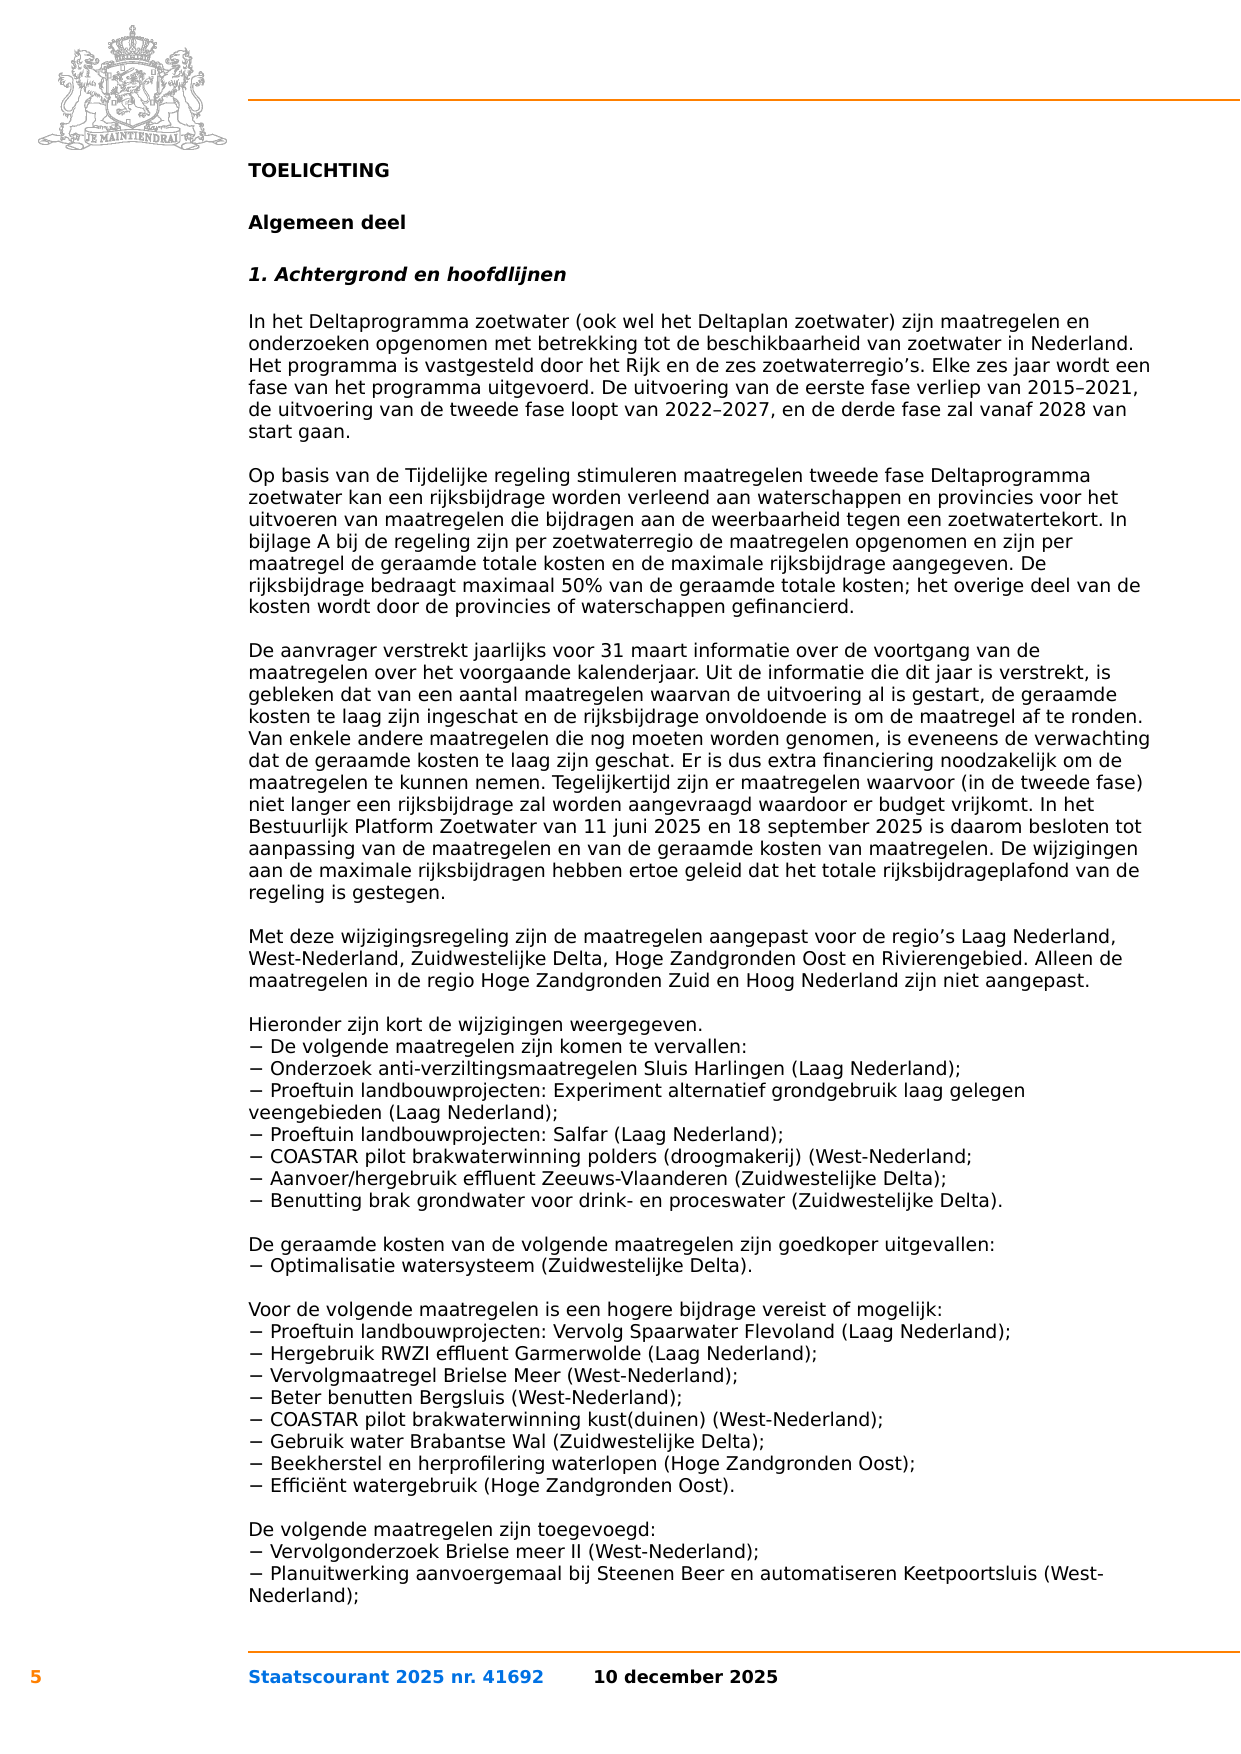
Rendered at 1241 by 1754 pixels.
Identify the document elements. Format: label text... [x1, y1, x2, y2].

text − De volgende maatregelen zijn komen te vervallen: [248, 1036, 1163, 1058]
picture [38, 25, 227, 150]
text − Aanvoer/hergebruik effluent Zeeuws-Vlaanderen (Zuidwestelijke Delta); [248, 1168, 1163, 1189]
subtitle TOELICHTING [248, 160, 1163, 182]
text − Optimalisatie watersysteem (Zuidwestelijke Delta). [248, 1255, 1163, 1277]
subtitle Algemeen deel [248, 212, 1163, 234]
text Voor de volgende maatregelen is een hogere bijdrage vereist of mogelijk: [248, 1299, 1163, 1321]
text − Vervolgonderzoek Brielse meer II (West-Nederland); [248, 1541, 1163, 1563]
text − Vervolgmaatregel Brielse Meer (West-Nederland); [248, 1365, 1163, 1387]
text − Hergebruik RWZI effluent Garmerwolde (Laag Nederland); [248, 1343, 1163, 1365]
text − Proeftuin landbouwprojecten: Experiment alternatief grondgebruik laag gelegen veengebieden (Laag Nederland); [248, 1080, 1163, 1124]
text − Beter benutten Bergsluis (West-Nederland); [248, 1387, 1163, 1409]
text De volgende maatregelen zijn toegevoegd: [248, 1519, 1163, 1541]
text − Planuitwerking aanvoergemaal bij Steenen Beer en automatiseren Keetpoortsluis (West-Nederland); [248, 1563, 1163, 1607]
text Hieronder zijn kort de wijzigingen weergegeven. [248, 1014, 1163, 1036]
text In het Deltaprogramma zoetwater (ook wel het Deltaplan zoetwater) zijn maatregelen en onderzoeken opgenomen met betrekking tot de beschikbaarheid van zoetwater in Nederland. Het programma is vastgesteld door het Rijk en de zes zoetwaterregio’s. Elke zes jaar wordt een fase van het programma uitgevoerd. De uitvoering van de eerste fase verliep van 2015–2021, de uitvoering van de tweede fase loopt van 2022–2027, en de derde fase zal vanaf 2028 van start gaan. [248, 311, 1163, 443]
text De aanvrager verstrekt jaarlijks voor 31 maart informatie over de voortgang van de maatregelen over het voorgaande kalenderjaar. Uit de informatie die dit jaar is verstrekt, is gebleken dat van een aantal maatregelen waarvan de uitvoering al is gestart, de geraamde kosten te laag zijn ingeschat en de rijksbijdrage onvoldoende is om de maatregel af te ronden. Van enkele andere maatregelen die nog moeten worden genomen, is eveneens de verwachting dat de geraamde kosten te laag zijn geschat. Er is dus extra financiering noodzakelijk om de maatregelen te kunnen nemen. Tegelijkertijd zijn er maatregelen waarvoor (in de tweede fase) niet langer een rijksbijdrage zal worden aangevraagd waardoor er budget vrijkomt. In het Bestuurlijk Platform Zoetwater van 11 juni 2025 en 18 september 2025 is daarom besloten tot aanpassing van de maatregelen en van de geraamde kosten van maatregelen. De wijzigingen aan de maximale rijksbijdragen hebben ertoe geleid dat het totale rijksbijdrageplafond van de regeling is gestegen. [248, 640, 1163, 904]
text − Benutting brak grondwater voor drink- en proceswater (Zuidwestelijke Delta). [248, 1189, 1163, 1212]
text Op basis van de Tijdelijke regeling stimuleren maatregelen tweede fase Deltaprogramma zoetwater kan een rijksbijdrage worden verleend aan waterschappen en provincies voor het uitvoeren van maatregelen die bijdragen aan de weerbaarheid tegen een zoetwatertekort. In bijlage A bij de regeling zijn per zoetwaterregio de maatregelen opgenomen en zijn per maatregel de geraamde totale kosten en de maximale rijksbijdrage aangegeven. De rijksbijdrage bedraagt maximaal 50% van de geraamde totale kosten; het overige deel van de kosten wordt door de provincies of waterschappen gefinancierd. [248, 464, 1163, 618]
text − Efficiënt watergebruik (Hoge Zandgronden Oost). [248, 1475, 1163, 1497]
text − Onderzoek anti-verziltingsmaatregelen Sluis Harlingen (Laag Nederland); [248, 1058, 1163, 1080]
text Met deze wijzigingsregeling zijn de maatregelen aangepast voor de regio’s Laag Nederland, West-Nederland, Zuidwestelijke Delta, Hoge Zandgronden Oost en Rivierengebied. Alleen de maatregelen in de regio Hoge Zandgronden Zuid en Hoog Nederland zijn niet aangepast. [248, 926, 1163, 992]
text − Proeftuin landbouwprojecten: Salfar (Laag Nederland); [248, 1124, 1163, 1146]
text − COASTAR pilot brakwaterwinning polders (droogmakerij) (West-Nederland; [248, 1146, 1163, 1168]
text De geraamde kosten van de volgende maatregelen zijn goedkoper uitgevallen: [248, 1233, 1163, 1255]
text − COASTAR pilot brakwaterwinning kust(duinen) (West-Nederland); [248, 1409, 1163, 1431]
text − Gebruik water Brabantse Wal (Zuidwestelijke Delta); [248, 1431, 1163, 1453]
text − Beekherstel en herprofilering waterlopen (Hoge Zandgronden Oost); [248, 1453, 1163, 1475]
text − Proeftuin landbouwprojecten: Vervolg Spaarwater Flevoland (Laag Nederland); [248, 1321, 1163, 1343]
subtitle 1. Achtergrond en hoofdlijnen [248, 264, 1163, 286]
